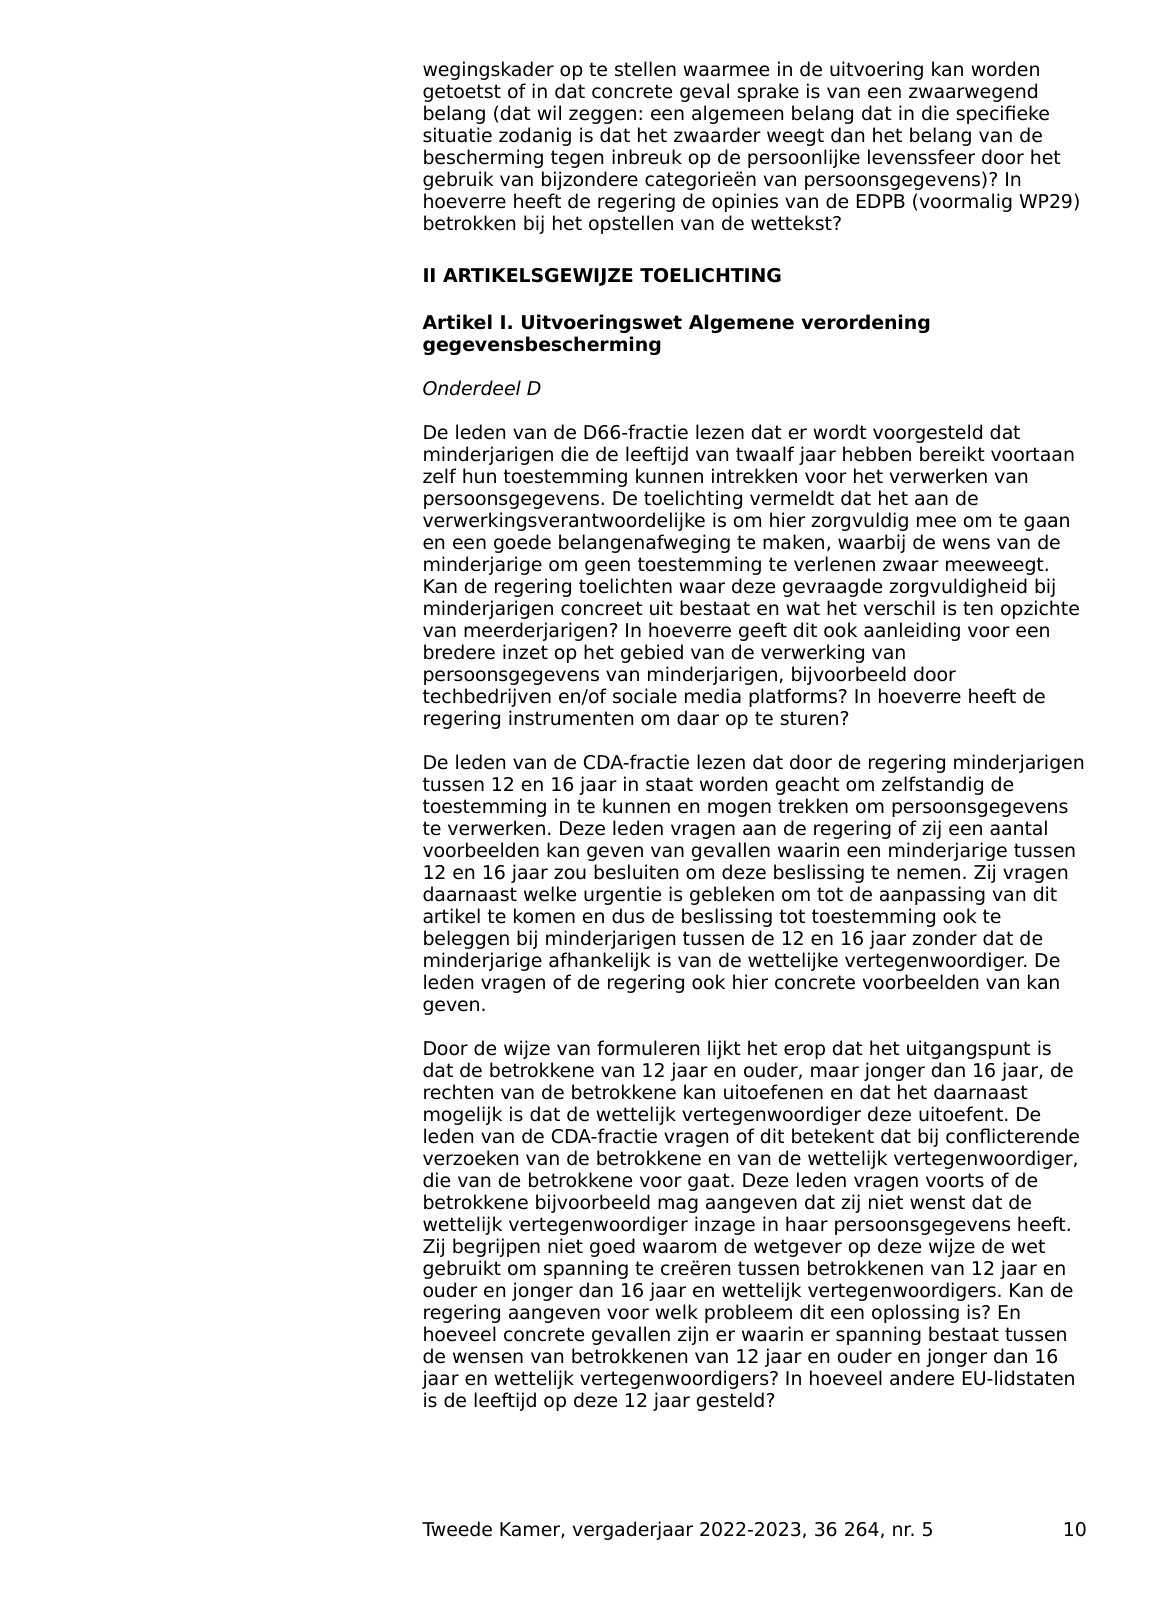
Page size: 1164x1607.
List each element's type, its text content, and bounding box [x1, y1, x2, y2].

text Door de wijze van formuleren lijkt het erop dat het uitgangspunt is dat de betrokkene van 12 jaar en ouder, maar jonger dan 16 jaar, de rechten van de betrokkene kan uitoefenen en dat het daarnaast mogelijk is dat de wettelijk vertegenwoordiger deze uitoefent. De leden van de CDA-fractie vragen of dit betekent dat bij conflicterende verzoeken van de betrokkene en van de wettelijk vertegenwoordiger, die van de betrokkene voor gaat. Deze leden vragen voorts of de betrokkene bijvoorbeeld mag aangeven dat zij niet wenst dat de wettelijk vertegenwoordiger inzage in haar persoonsgegevens heeft. Zij begrijpen niet goed waarom de wetgever op deze wijze de wet gebruikt om spanning te creëren tussen betrokkenen van 12 jaar en ouder en jonger dan 16 jaar en wettelijk vertegenwoordigers. Kan de regering aangeven voor welk probleem dit een oplossing is? En hoeveel concrete gevallen zijn er waarin er spanning bestaat tussen de wensen van betrokkenen van 12 jaar en ouder en jonger dan 16 jaar en wettelijk vertegenwoordigers? In hoeveel andere EU-lidstaten is de leeftijd op deze 12 jaar gesteld? [422, 1038, 1087, 1412]
subtitle Artikel I. Uitvoeringswet Algemene verordening gegevensbescherming [422, 312, 1087, 356]
text wegingskader op te stellen waarmee in de uitvoering kan worden getoetst of in dat concrete geval sprake is van een zwaarwegend belang (dat wil zeggen: een algemeen belang dat in die specifieke situatie zodanig is dat het zwaarder weegt dan het belang van de bescherming tegen inbreuk op de persoonlijke levenssfeer door het gebruik van bijzondere categorieën van persoonsgegevens)? In hoeverre heeft de regering de opinies van de EDPB (voormalig WP29) betrokken bij het opstellen van de wettekst? [422, 59, 1087, 235]
subtitle II ARTIKELSGEWIJZE TOELICHTING [422, 265, 1087, 287]
subtitle Onderdeel D [422, 378, 1087, 400]
text De leden van de CDA-fractie lezen dat door de regering minderjarigen tussen 12 en 16 jaar in staat worden geacht om zelfstandig de toestemming in te kunnen en mogen trekken om persoonsgegevens te verwerken. Deze leden vragen aan de regering of zij een aantal voorbeelden kan geven van gevallen waarin een minderjarige tussen 12 en 16 jaar zou besluiten om deze beslissing te nemen. Zij vragen daarnaast welke urgentie is gebleken om tot de aanpassing van dit artikel te komen en dus de beslissing tot toestemming ook te beleggen bij minderjarigen tussen de 12 en 16 jaar zonder dat de minderjarige afhankelijk is van de wettelijke vertegenwoordiger. De leden vragen of de regering ook hier concrete voorbeelden van kan geven. [422, 752, 1087, 1016]
text De leden van de D66-fractie lezen dat er wordt voorgesteld dat minderjarigen die de leeftijd van twaalf jaar hebben bereikt voortaan zelf hun toestemming kunnen intrekken voor het verwerken van persoonsgegevens. De toelichting vermeldt dat het aan de verwerkingsverantwoordelijke is om hier zorgvuldig mee om te gaan en een goede belangenafweging te maken, waarbij de wens van de minderjarige om geen toestemming te verlenen zwaar meeweegt. Kan de regering toelichten waar deze gevraagde zorgvuldigheid bij minderjarigen concreet uit bestaat en wat het verschil is ten opzichte van meerderjarigen? In hoeverre geeft dit ook aanleiding voor een bredere inzet op het gebied van de verwerking van persoonsgegevens van minderjarigen, bijvoorbeeld door techbedrijven en/of sociale media platforms? In hoeverre heeft de regering instrumenten om daar op te sturen? [422, 422, 1087, 730]
